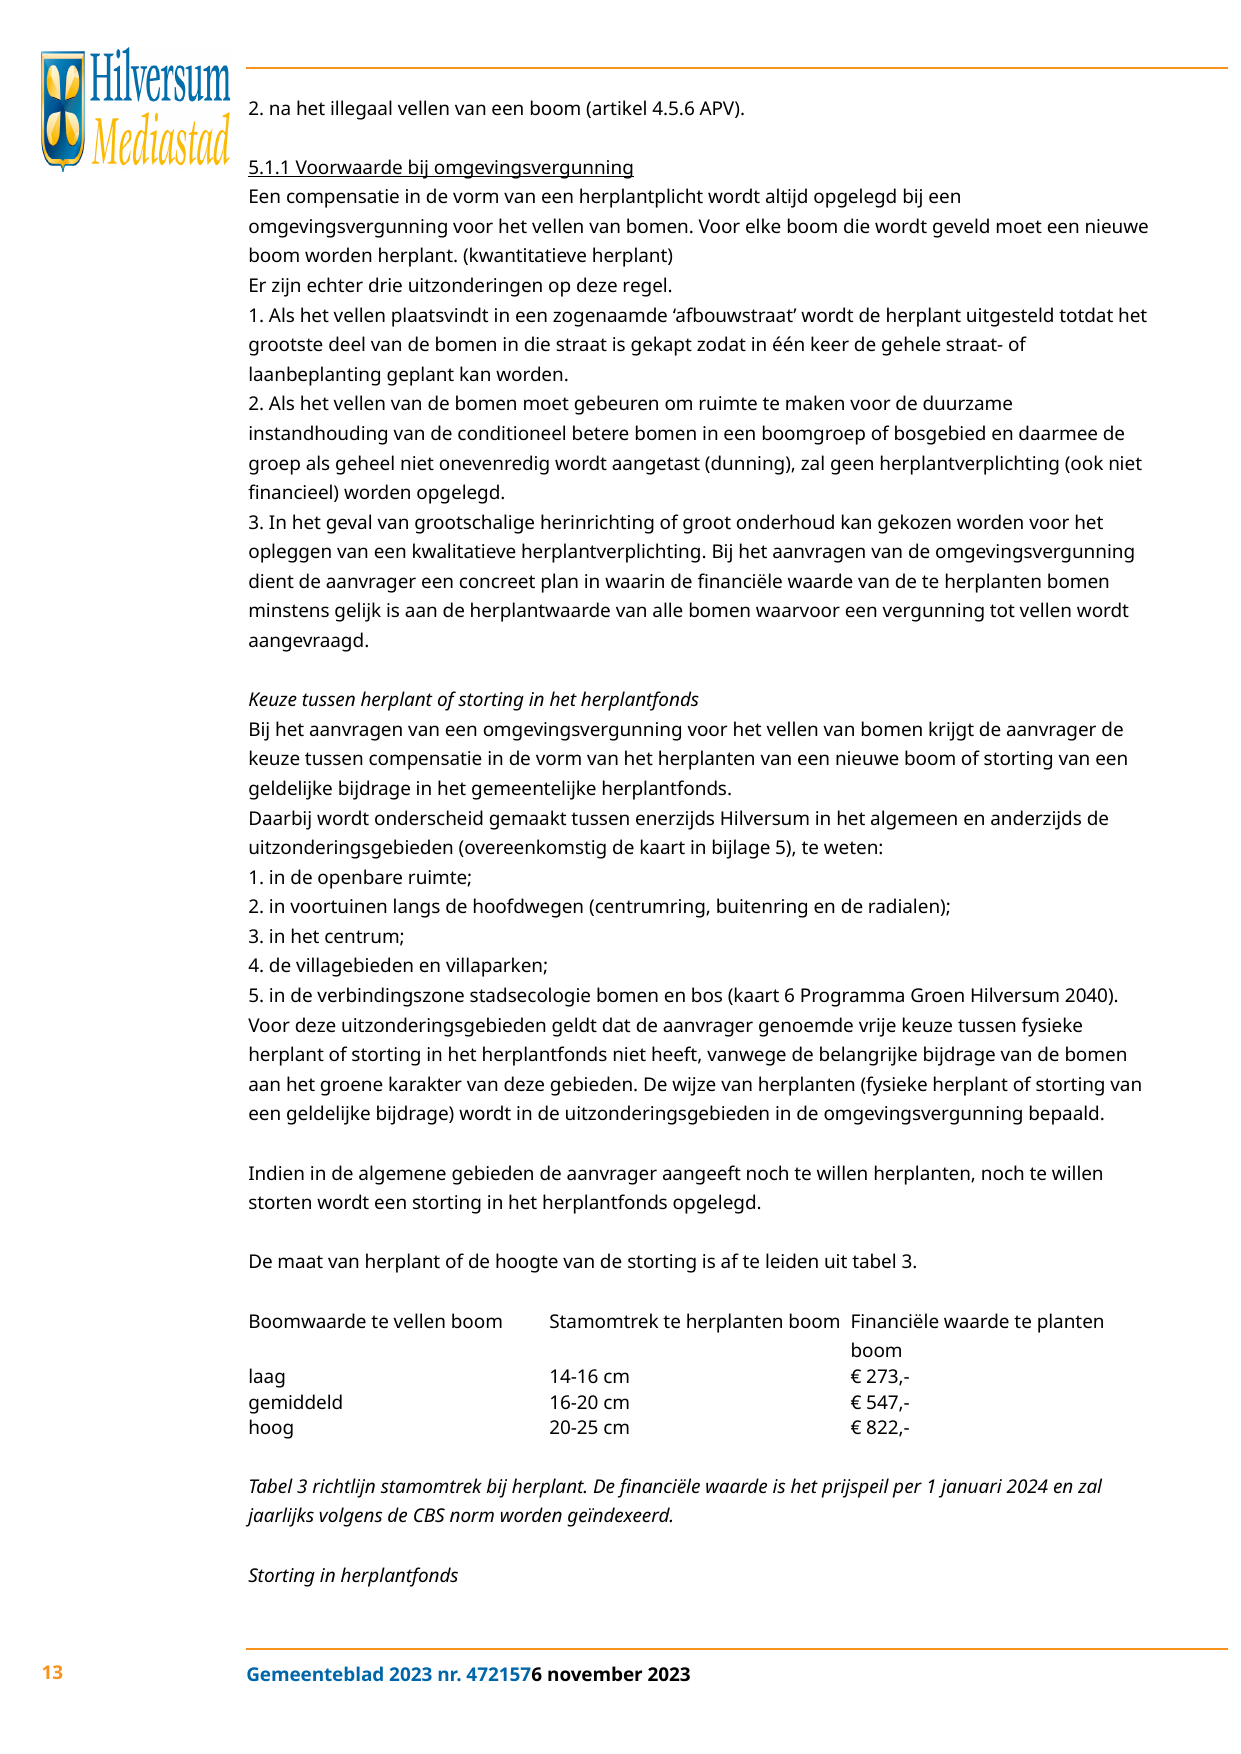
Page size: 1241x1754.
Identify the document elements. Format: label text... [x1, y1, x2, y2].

table_cell laag [248, 1363, 549, 1389]
text 1. in de openbare ruimte; [248, 864, 1152, 890]
text 2. in voortuinen langs de hoofdwegen (centrumring, buitenring en de radialen); [248, 893, 1152, 919]
text 1. Als het vellen plaatsvindt in een zogenaamde ‘afbouwstraat’ wordt de herplant uitgesteld totdat het grootste deel van de bomen in die straat is gekapt zodat in één keer de gehele straat- of laanbeplanting geplant kan worden. [248, 302, 1152, 387]
text 5. in de verbindingszone stadsecologie bomen en bos (kaart 6 Programma Groen Hilversum 2040). [248, 982, 1152, 1008]
table_cell 14-16 cm [549, 1363, 850, 1389]
text 4. de villagebieden en villaparken; [248, 953, 1152, 978]
text 3. In het geval van grootschalige herinrichting of groot onderhoud kan gekozen worden voor het opleggen van een kwalitatieve herplantverplichting. Bij het aanvragen van de omgevingsvergunning dient de aanvrager een concreet plan in waarin de financiële waarde van de te herplanten bomen minstens gelijk is aan de herplantwaarde van alle bomen waarvoor een vergunning tot vellen wordt aangevraagd. [248, 509, 1152, 653]
text Bij het aanvragen van een omgevingsvergunning voor het vellen van bomen krijgt de aanvrager de keuze tussen compensatie in de vorm van het herplanten van een nieuwe boom of storting van een geldelijke bijdrage in het gemeentelijke herplantfonds. [248, 716, 1152, 801]
text Er zijn echter drie uitzonderingen op deze regel. [248, 272, 1152, 298]
text Keuze tussen herplant of storting in het herplantfonds [248, 686, 1152, 712]
text Een compensatie in de vorm van een herplantplicht wordt altijd opgelegd bij een omgevingsvergunning voor het vellen van bomen. Voor elke boom die wordt geveld moet een nieuwe boom worden herplant. (kwantitatieve herplant) [248, 183, 1152, 268]
text 2. Als het vellen van de bomen moet gebeuren om ruimte te maken voor de duurzame instandhouding van de conditioneel betere bomen in een boomgroep of bosgebied en daarmee de groep als geheel niet onevenredig wordt aangetast (dunning), zal geen herplantverplichting (ook niet financieel) worden opgelegd. [248, 391, 1152, 505]
table_cell € 273,- [850, 1363, 1152, 1389]
text Voor deze uitzonderingsgebieden geldt dat de aanvrager genoemde vrije keuze tussen fysieke herplant of storting in het herplantfonds niet heeft, vanwege de belangrijke bijdrage van de bomen aan het groene karakter van deze gebieden. De wijze van herplanten (fysieke herplant of storting van een geldelijke bijdrage) wordt in de uitzonderingsgebieden in de omgevingsvergunning bepaald. [248, 1012, 1152, 1126]
text 3. in het centrum; [248, 923, 1152, 949]
table_cell hoog [248, 1415, 549, 1440]
text Tabel 3 richtlijn stamomtrek bij herplant. De financiële waarde is het prijspeil per 1 januari 2024 en zal jaarlijks volgens de CBS norm worden geïndexeerd. [248, 1473, 1152, 1528]
table_header Boomwaarde te vellen boom [248, 1308, 549, 1363]
text De maat van herplant of de hoogte van de storting is af te leiden uit tabel 3. [248, 1248, 1152, 1274]
picture [41, 47, 231, 172]
text Daarbij wordt onderscheid gemaakt tussen enerzijds Hilversum in het algemeen en anderzijds de uitzonderingsgebieden (overeenkomstig de kaart in bijlage 5), te weten: [248, 805, 1152, 860]
text 5.1.1 Voorwaarde bij omgevingsvergunning [248, 154, 1152, 180]
table_header Stamomtrek te herplanten boom [549, 1308, 850, 1363]
table_cell 20-25 cm [549, 1415, 850, 1440]
text Indien in de algemene gebieden de aanvrager aangeeft noch te willen herplanten, noch te willen storten wordt een storting in het herplantfonds opgelegd. [248, 1160, 1152, 1215]
table_cell € 822,- [850, 1415, 1152, 1440]
table_header Financiële waarde te planten boom [850, 1308, 1152, 1363]
table_cell 16-20 cm [549, 1389, 850, 1414]
table_cell gemiddeld [248, 1389, 549, 1414]
text Storting in herplantfonds [248, 1562, 1152, 1588]
table_cell € 547,- [850, 1389, 1152, 1414]
text 2. na het illegaal vellen van een boom (artikel 4.5.6 APV). [248, 95, 1152, 121]
